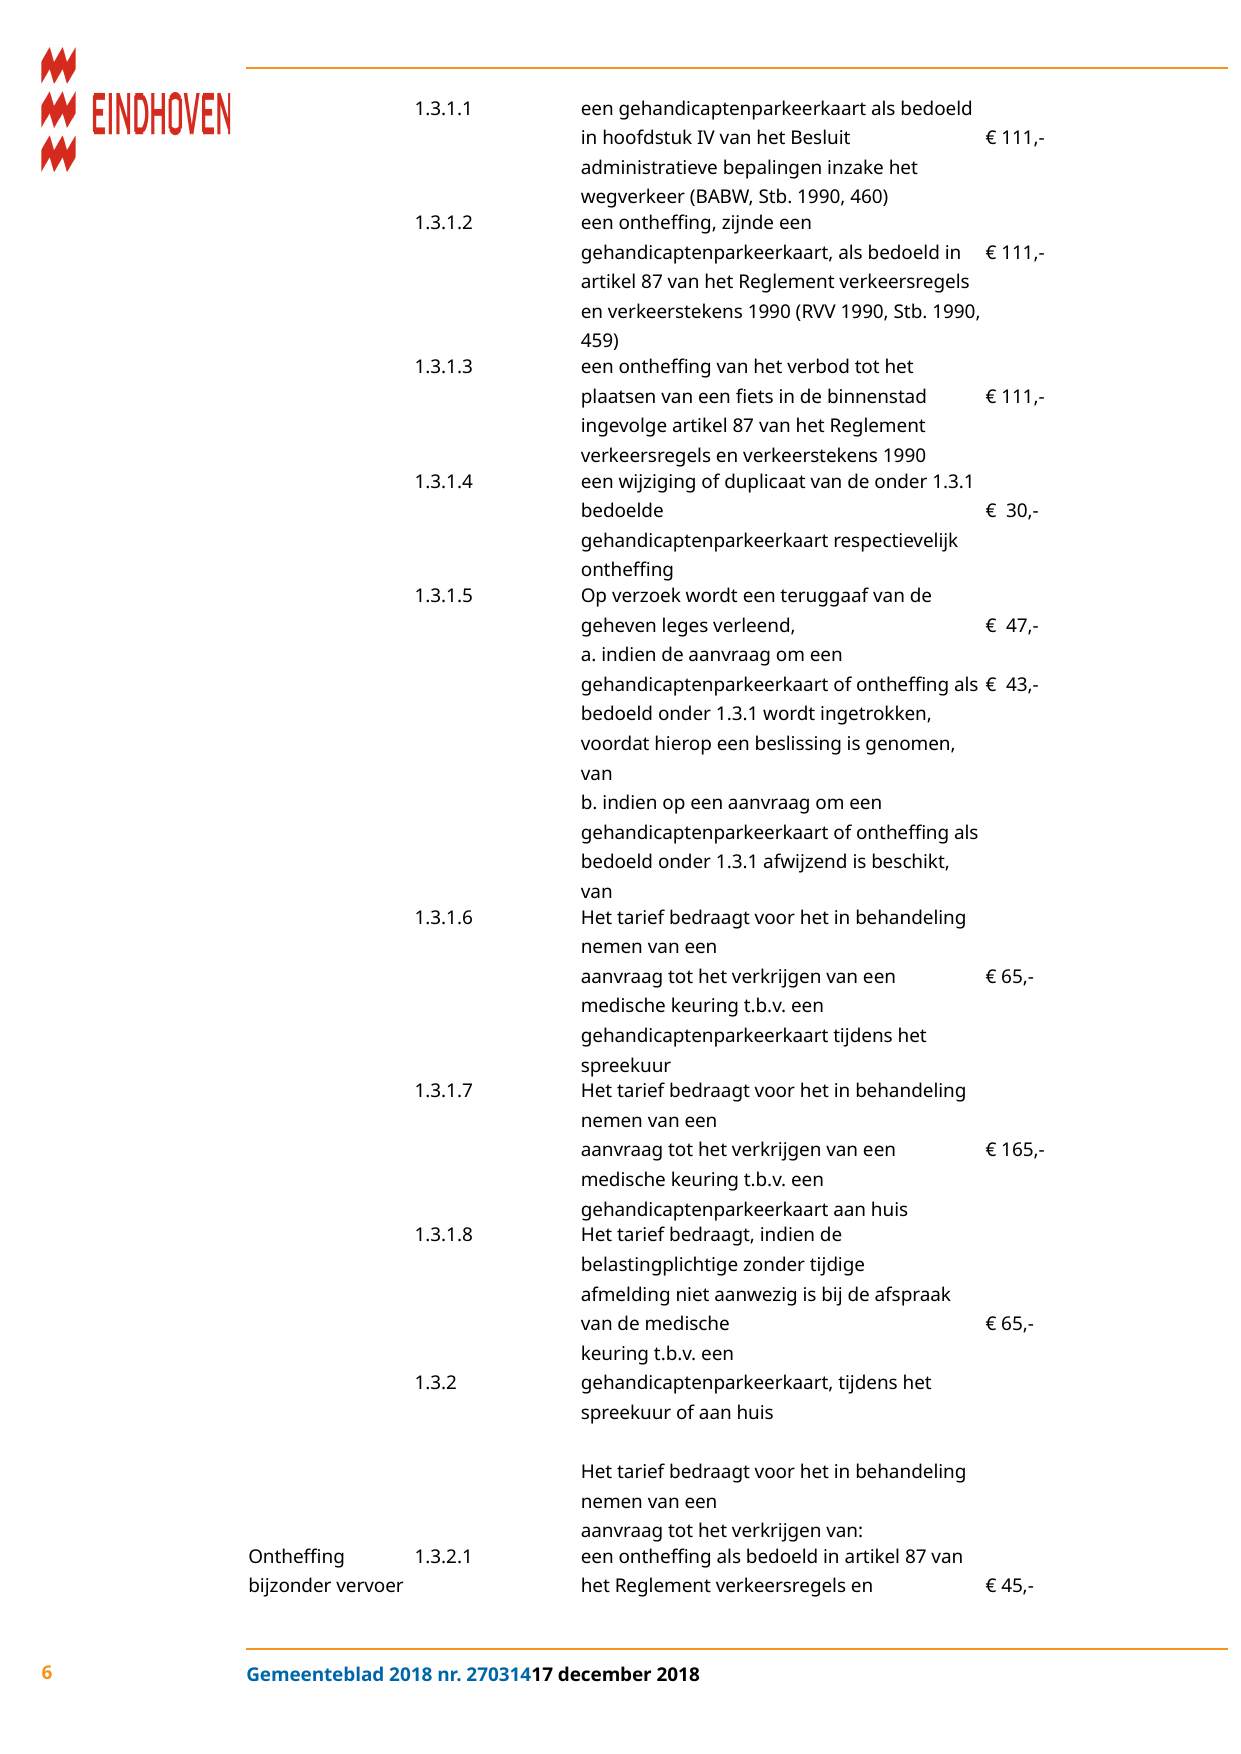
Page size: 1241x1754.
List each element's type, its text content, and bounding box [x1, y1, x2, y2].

table_cell [248, 582, 414, 904]
table_cell [248, 904, 414, 1077]
table_cell [248, 95, 414, 209]
table_cell 1.3.1.5 [414, 582, 581, 904]
table_cell € 45,- [985, 1543, 1152, 1598]
table_cell [248, 353, 414, 468]
table_cell € 30,- [985, 468, 1152, 582]
table_cell € 65,- [985, 1222, 1152, 1543]
table_cell een gehandicaptenparkeerkaart als bedoeld in hoofdstuk IV van het Besluit administratieve bepalingen inzake het wegverkeer (BABW, Stb. 1990, 460) [581, 95, 985, 209]
table_cell [248, 209, 414, 353]
table_cell € 65,- [985, 904, 1152, 1077]
table_cell 1.3.1.7 [414, 1078, 581, 1222]
table_cell Op verzoek wordt een teruggaaf van de geheven leges verleend, a. indien de aanvraag om een gehandicaptenparkeerkaart of ontheffing als bedoeld onder 1.3.1 wordt ingetrokken, voordat hierop een beslissing is genomen, van b. indien op een aanvraag om een gehandicaptenparkeerkaart of ontheffing als bedoeld onder 1.3.1 afwijzend is beschikt, van [581, 582, 985, 904]
table_cell Het tarief bedraagt voor het in behandeling nemen van een aanvraag tot het verkrijgen van een medische keuring t.b.v. een gehandicaptenparkeerkaart aan huis [581, 1078, 985, 1222]
picture [41, 47, 231, 172]
table_cell 1.3.1.3 [414, 353, 581, 468]
table_cell 1.3.1.2 [414, 209, 581, 353]
table_cell een wijziging of duplicaat van de onder 1.3.1 bedoelde gehandicaptenparkeerkaart respectievelijk ontheffing [581, 468, 985, 582]
table_cell [248, 1222, 414, 1543]
table_cell Ontheffing bijzonder vervoer [248, 1543, 414, 1598]
table_cell € 111,- [985, 353, 1152, 468]
table_cell [248, 468, 414, 582]
table_cell 1.3.2.1 [414, 1543, 581, 1598]
table_cell € 111,- [985, 209, 1152, 353]
table_cell € 165,- [985, 1078, 1152, 1222]
table_cell een ontheffing van het verbod tot het plaatsen van een fiets in de binnenstad ingevolge artikel 87 van het Reglement verkeersregels en verkeerstekens 1990 [581, 353, 985, 468]
table_cell 1.3.1.8 1.3.2 [414, 1222, 581, 1543]
table_cell € 111,- [985, 95, 1152, 209]
table_cell Het tarief bedraagt voor het in behandeling nemen van een aanvraag tot het verkrijgen van een medische keuring t.b.v. een gehandicaptenparkeerkaart tijdens het spreekuur [581, 904, 985, 1077]
table_cell een ontheffing als bedoeld in artikel 87 van het Reglement verkeersregels en [581, 1543, 985, 1598]
table_cell een ontheffing, zijnde een gehandicaptenparkeerkaart, als bedoeld in artikel 87 van het Reglement verkeersregels en verkeerstekens 1990 (RVV 1990, Stb. 1990, 459) [581, 209, 985, 353]
table_cell 1.3.1.1 [414, 95, 581, 209]
table_cell [248, 1078, 414, 1222]
table_cell Het tarief bedraagt, indien de belastingplichtige zonder tijdige afmelding niet aanwezig is bij de afspraak van de medische keuring t.b.v. een gehandicaptenparkeerkaart, tijdens het spreekuur of aan huis Het tarief bedraagt voor het in behandeling nemen van een aanvraag tot het verkrijgen van: [581, 1222, 985, 1543]
table_cell 1.3.1.4 [414, 468, 581, 582]
table_cell 1.3.1.6 [414, 904, 581, 1077]
table_cell € 47,- € 43,- [985, 582, 1152, 904]
